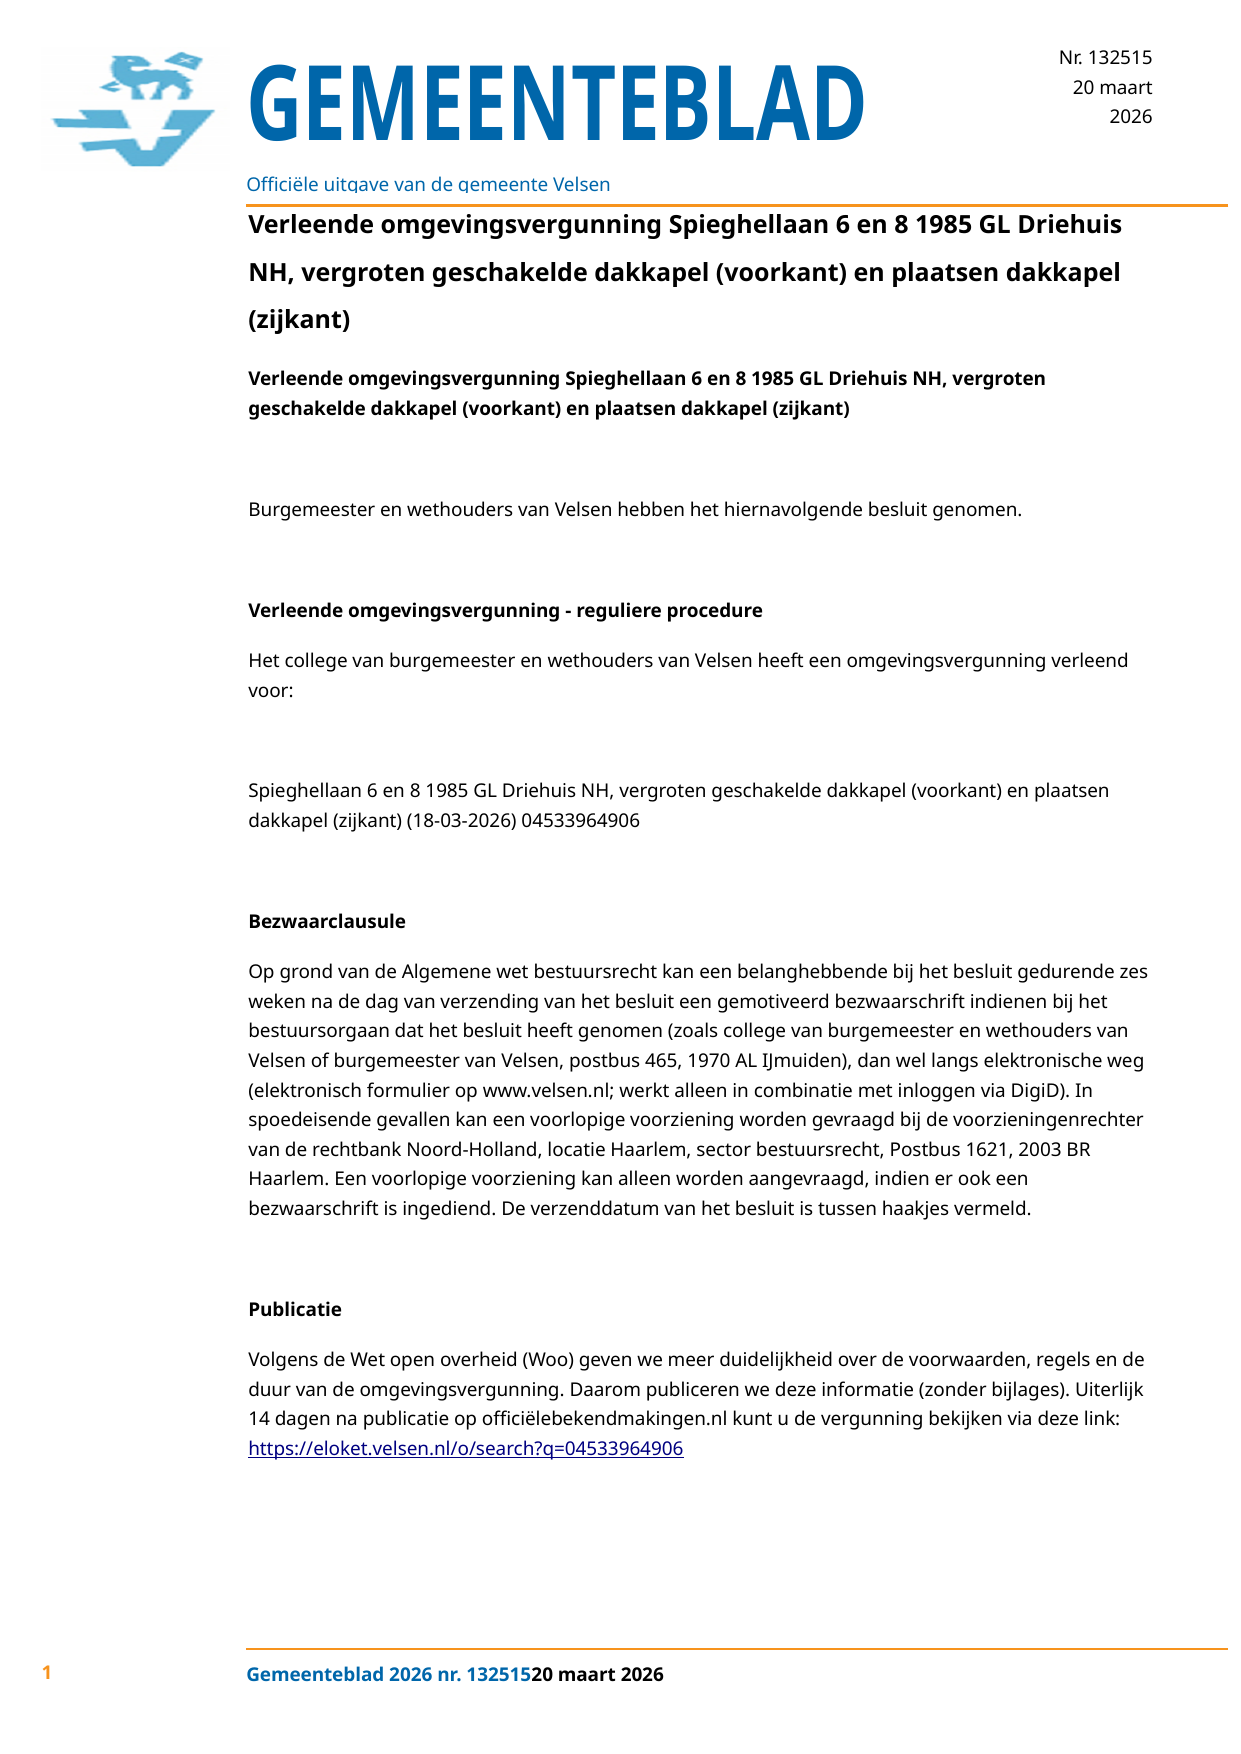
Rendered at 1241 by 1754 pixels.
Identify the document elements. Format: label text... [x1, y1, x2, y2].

text Burgemeester en wethouders van Velsen hebben het hiernavolgende besluit genomen. [248, 496, 1152, 522]
picture [41, 47, 231, 172]
text Spieghellaan 6 en 8 1985 GL Driehuis NH, vergroten geschakelde dakkapel (voorkant) en plaatsen dakkapel (zijkant) (18-03-2026) 04533964906 [248, 778, 1152, 833]
text Het college van burgemeester en wethouders van Velsen heeft een omgevingsvergunning verleend voor: [248, 647, 1152, 702]
text Volgens de Wet open overheid (Woo) geven we meer duidelijkheid over de voorwaarden, regels en de duur van de omgevingsvergunning. Daarom publiceren we deze informatie (zonder bijlages). Uiterlijk 14 dagen na publicatie op officiëlebekendmakingen.nl kunt u de vergunning bekijken via deze link: https://eloket.velsen.nl/o/search?q=04533964906 [248, 1346, 1152, 1461]
text Bezwaarclausule [248, 908, 1152, 934]
text Verleende omgevingsvergunning - reguliere procedure [248, 597, 1152, 622]
text Verleende omgevingsvergunning Spieghellaan 6 en 8 1985 GL Driehuis NH, vergroten geschakelde dakkapel (voorkant) en plaatsen dakkapel (zijkant) [248, 366, 1152, 421]
text Op grond van de Algemene wet bestuursrecht kan een belanghebbende bij het besluit gedurende zes weken na de dag van verzending van het besluit een gemotiveerd bezwaarschrift indienen bij het bestuursorgaan dat het besluit heeft genomen (zoals college van burgemeester en wethouders van Velsen of burgemeester van Velsen, postbus 465, 1970 AL IJmuiden), dan wel langs elektronische weg (elektronisch formulier op www.velsen.nl; werkt alleen in combinatie met inloggen via DigiD). In spoedeisende gevallen kan een voorlopige voorziening worden gevraagd bij de voorzieningenrechter van de rechtbank Noord-Holland, locatie Haarlem, sector bestuursrecht, Postbus 1621, 2003 BR Haarlem. Een voorlopige voorziening kan alleen worden aangevraagd, indien er ook een bezwaarschrift is ingediend. De verzenddatum van het besluit is tussen haakjes vermeld. [248, 958, 1152, 1221]
text Publicatie [248, 1296, 1152, 1322]
text Verleende omgevingsvergunning Spieghellaan 6 en 8 1985 GL Driehuis NH, vergroten geschakelde dakkapel (voorkant) en plaatsen dakkapel (zijkant) [248, 207, 1152, 336]
